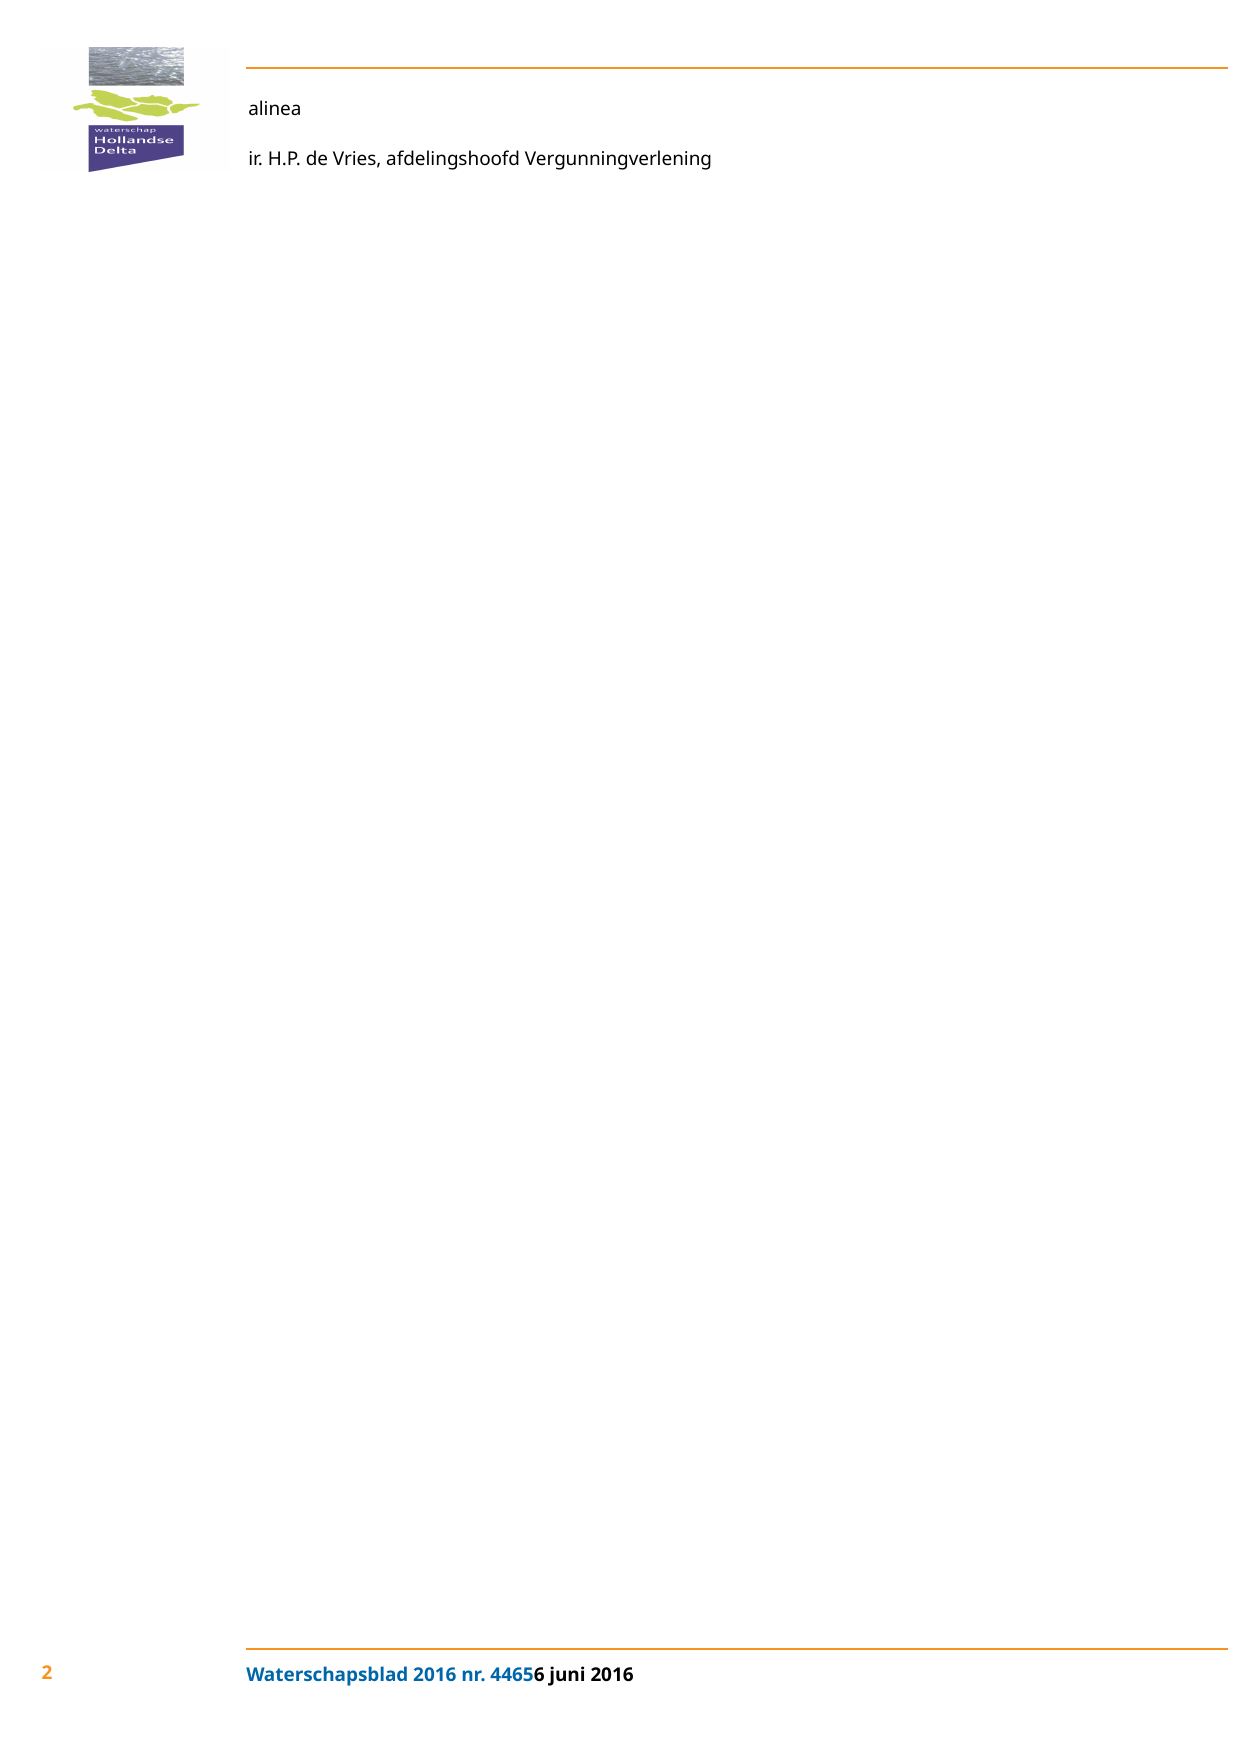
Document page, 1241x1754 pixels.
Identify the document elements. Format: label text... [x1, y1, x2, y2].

picture [41, 47, 231, 172]
text ​alinea­ [248, 95, 1152, 121]
text ir. H.P. de Vries, afdelingshoofd Vergunningverlening [248, 145, 1152, 171]
